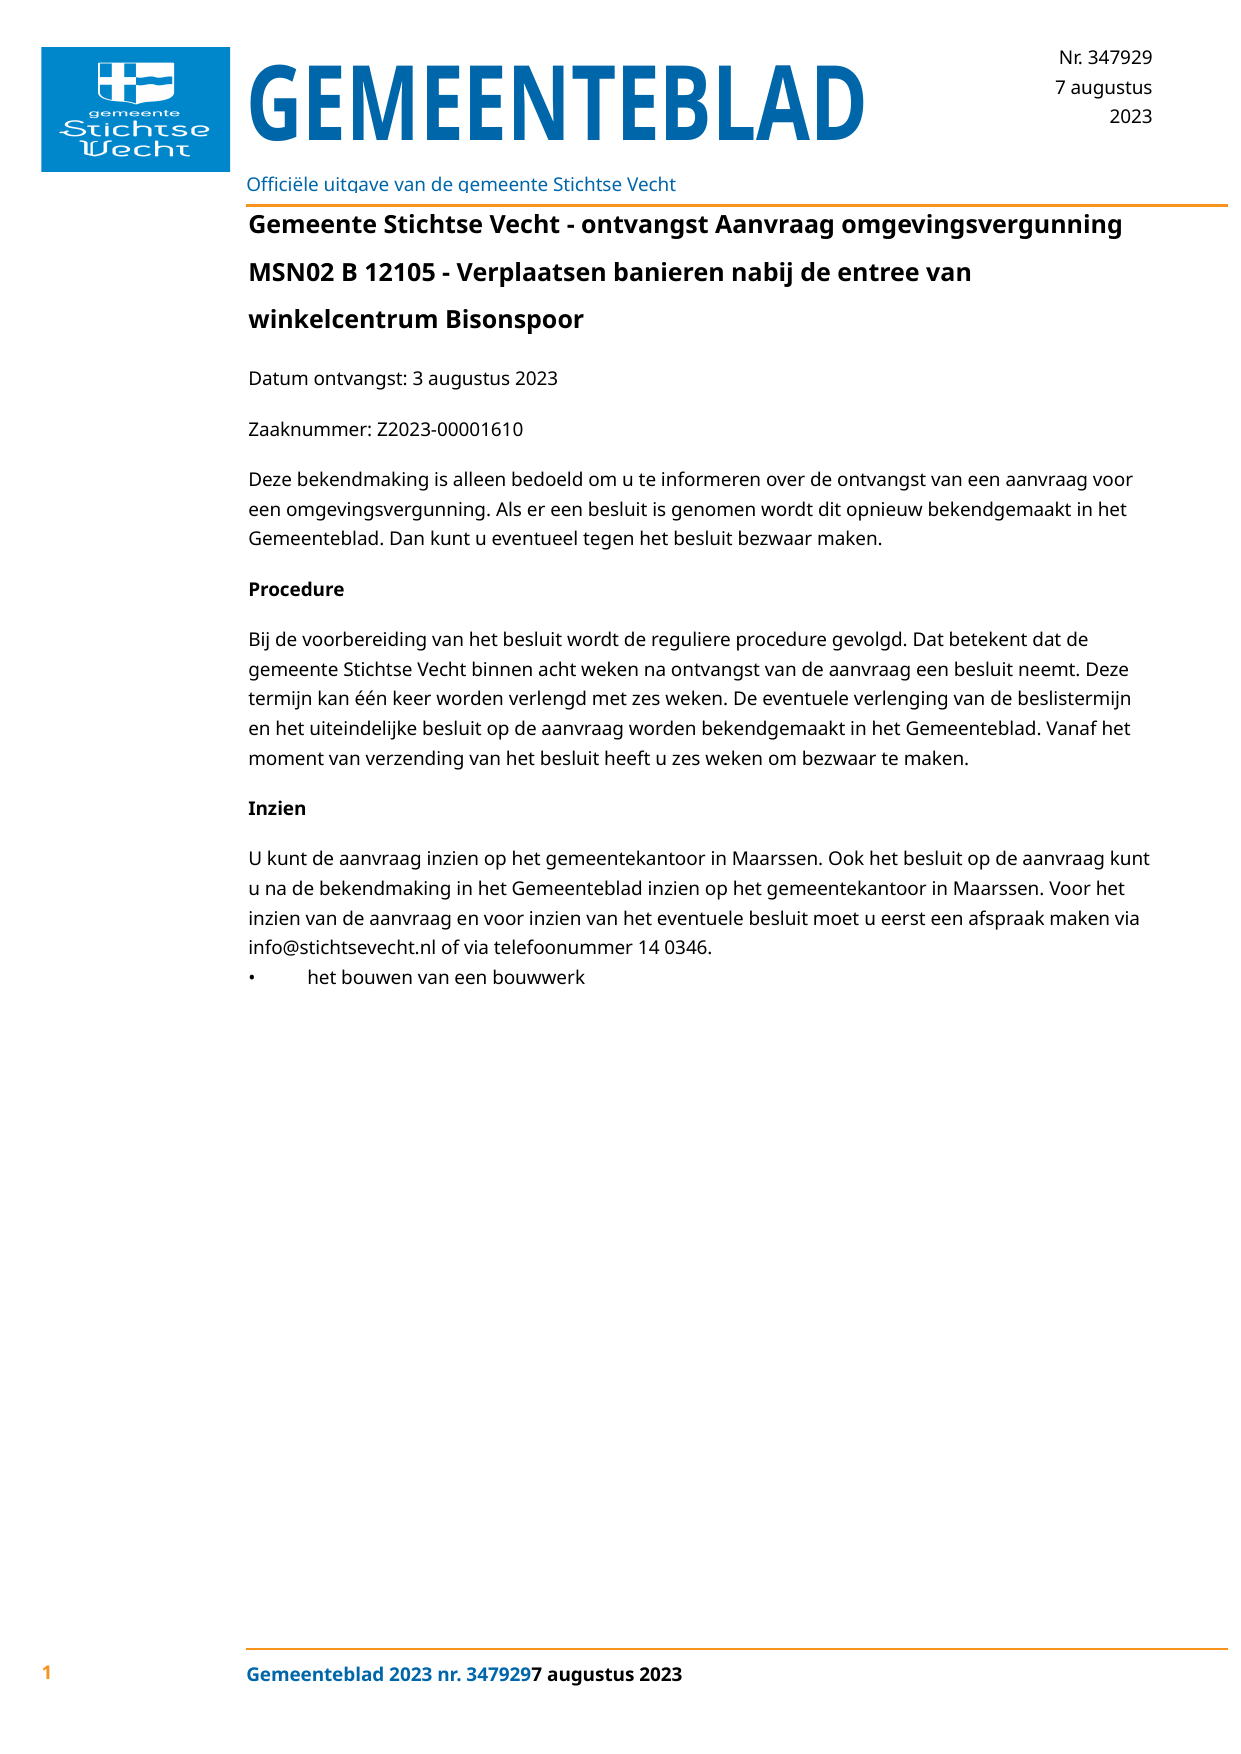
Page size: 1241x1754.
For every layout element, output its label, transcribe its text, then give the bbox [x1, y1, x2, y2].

text Datum ontvangst: 3 augustus 2023 [248, 366, 1152, 391]
picture [137, 63, 174, 103]
picture [99, 63, 135, 101]
text Gemeente Stichtse Vecht - ontvangst Aanvraag omgevingsvergunning MSN02 B 12105 - Verplaatsen banieren nabij de entree van winkelcentrum Bisonspoor [248, 207, 1152, 336]
list het bouwen van een bouwwerk [248, 964, 1152, 989]
text Zaaknummer: Z2023-00001610 [248, 416, 1152, 442]
text Deze bekendmaking is alleen bedoeld om u te informeren over de ontvangst van een aanvraag voor een omgevingsvergunning. Als er een besluit is genomen wordt dit opnieuw bekendgemaakt in het Gemeenteblad. Dan kunt u eventueel tegen het besluit bezwaar maken. [248, 466, 1152, 551]
text Bij de voorbereiding van het besluit wordt de reguliere procedure gevolgd. Dat betekent dat de gemeente Stichtse Vecht binnen acht weken na ontvangst van de aanvraag een besluit neemt. Deze termijn kan één keer worden verlengd met zes weken. De eventuele verlenging van de beslistermijn en het uiteindelijke besluit op de aanvraag worden bekendgemaakt in het Gemeenteblad. Vanaf het moment van verzending van het besluit heeft u zes weken om bezwaar te maken. [248, 626, 1152, 770]
text U kunt de aanvraag inzien op het gemeentekantoor in Maarssen. Ook het besluit op de aanvraag kunt u na de bekendmaking in het Gemeenteblad inzien op het gemeentekantoor in Maarssen. Voor het inzien van de aanvraag en voor inzien van het eventuele besluit moet u eerst een afspraak maken via info@stichtsevecht.nl of via telefoonummer 14 0346. [248, 846, 1152, 960]
text Procedure [248, 576, 1152, 602]
text Inzien [248, 795, 1152, 821]
